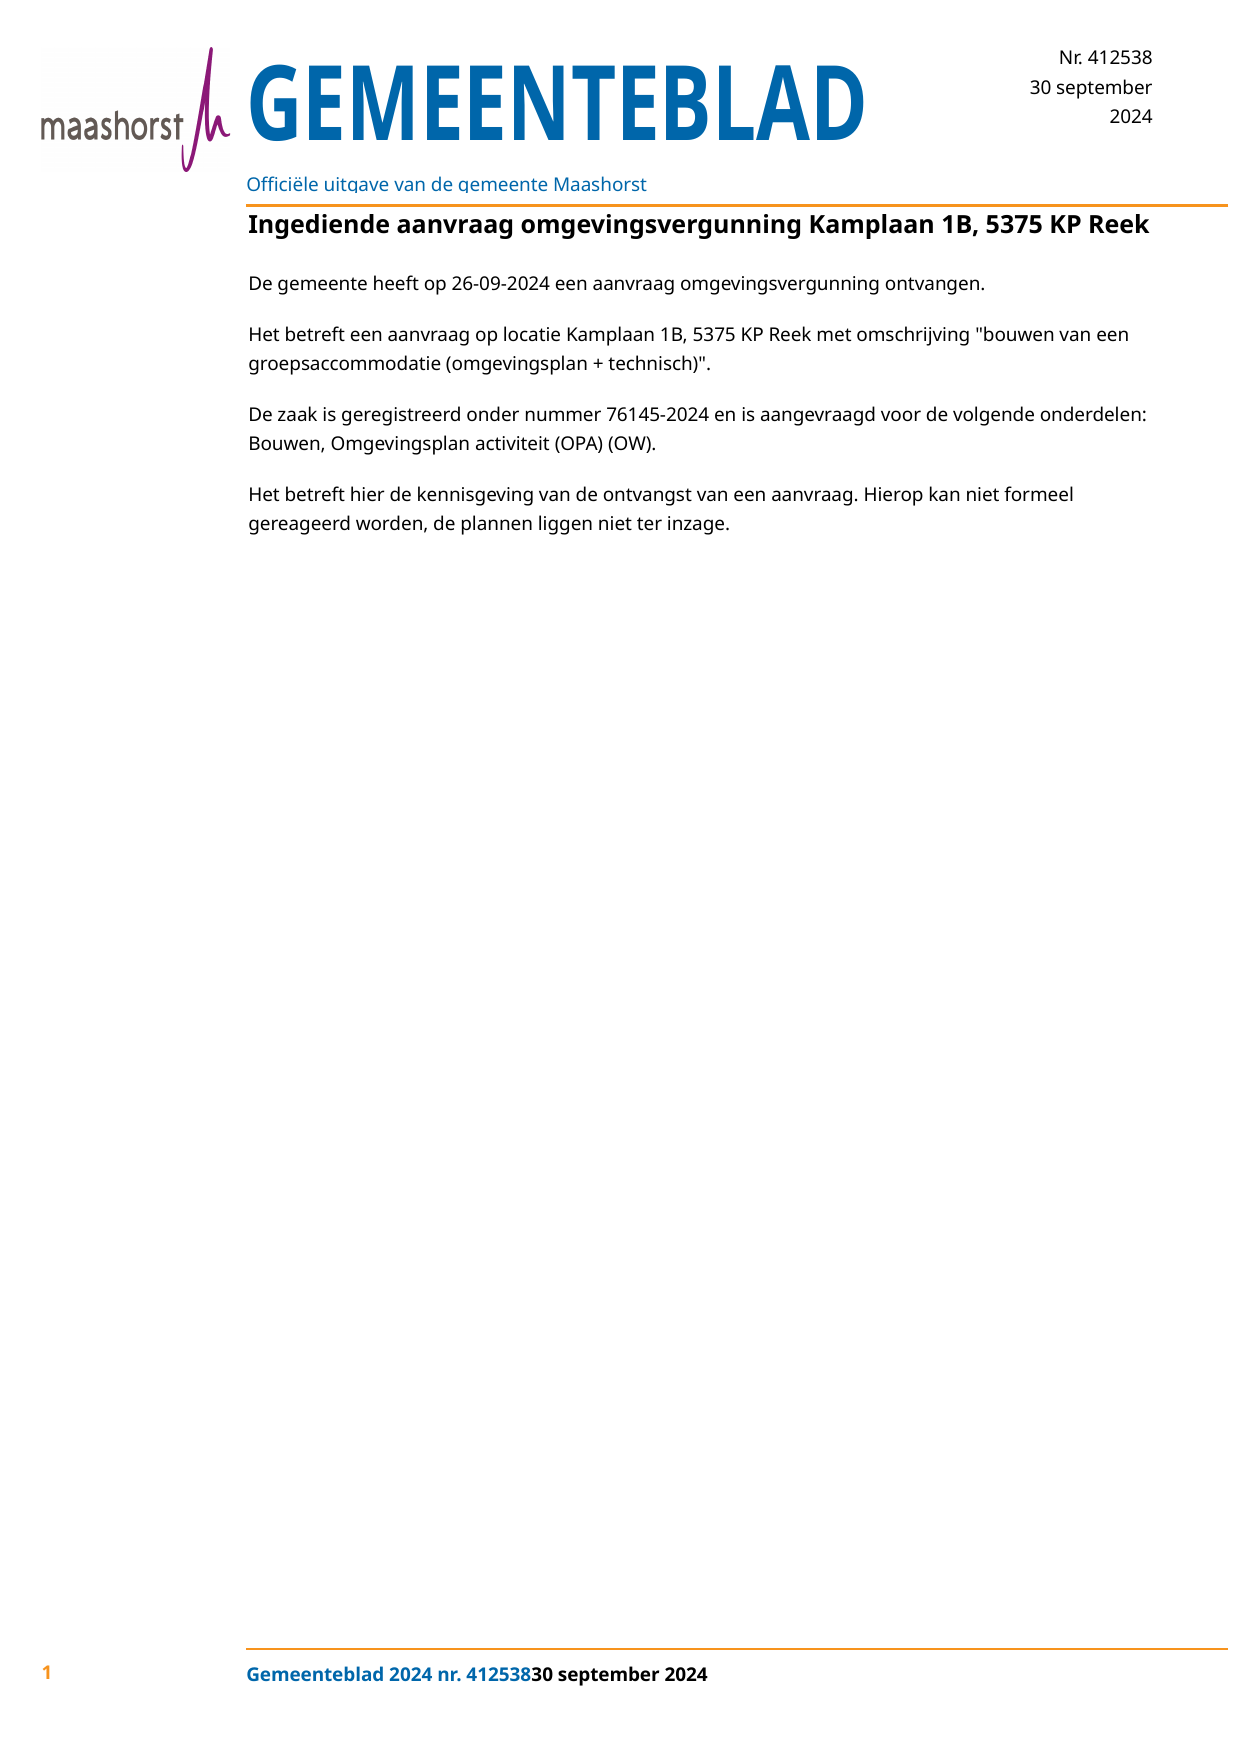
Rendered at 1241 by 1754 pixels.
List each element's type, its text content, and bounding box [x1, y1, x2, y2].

text De zaak is geregistreerd onder nummer 76145-2024 en is aangevraagd voor de volgende onderdelen: Bouwen, Omgevingsplan activiteit (OPA) (OW). [248, 401, 1152, 456]
text De gemeente heeft op 26-09-2024 een aanvraag omgevingsvergunning ontvangen. [248, 270, 1152, 296]
text Het betreft hier de kennisgeving van de ontvangst van een aanvraag. Hierop kan niet formeel gereageerd worden, de plannen liggen niet ter inzage. [248, 481, 1152, 536]
text Het betreft een aanvraag op locatie Kamplaan 1B, 5375 KP Reek met omschrijving "bouwen van een groepsaccommodatie (omgevingsplan + technisch)". [248, 321, 1152, 376]
text Ingediende aanvraag omgevingsvergunning Kamplaan 1B, 5375 KP Reek [248, 207, 1152, 241]
picture [41, 47, 231, 172]
